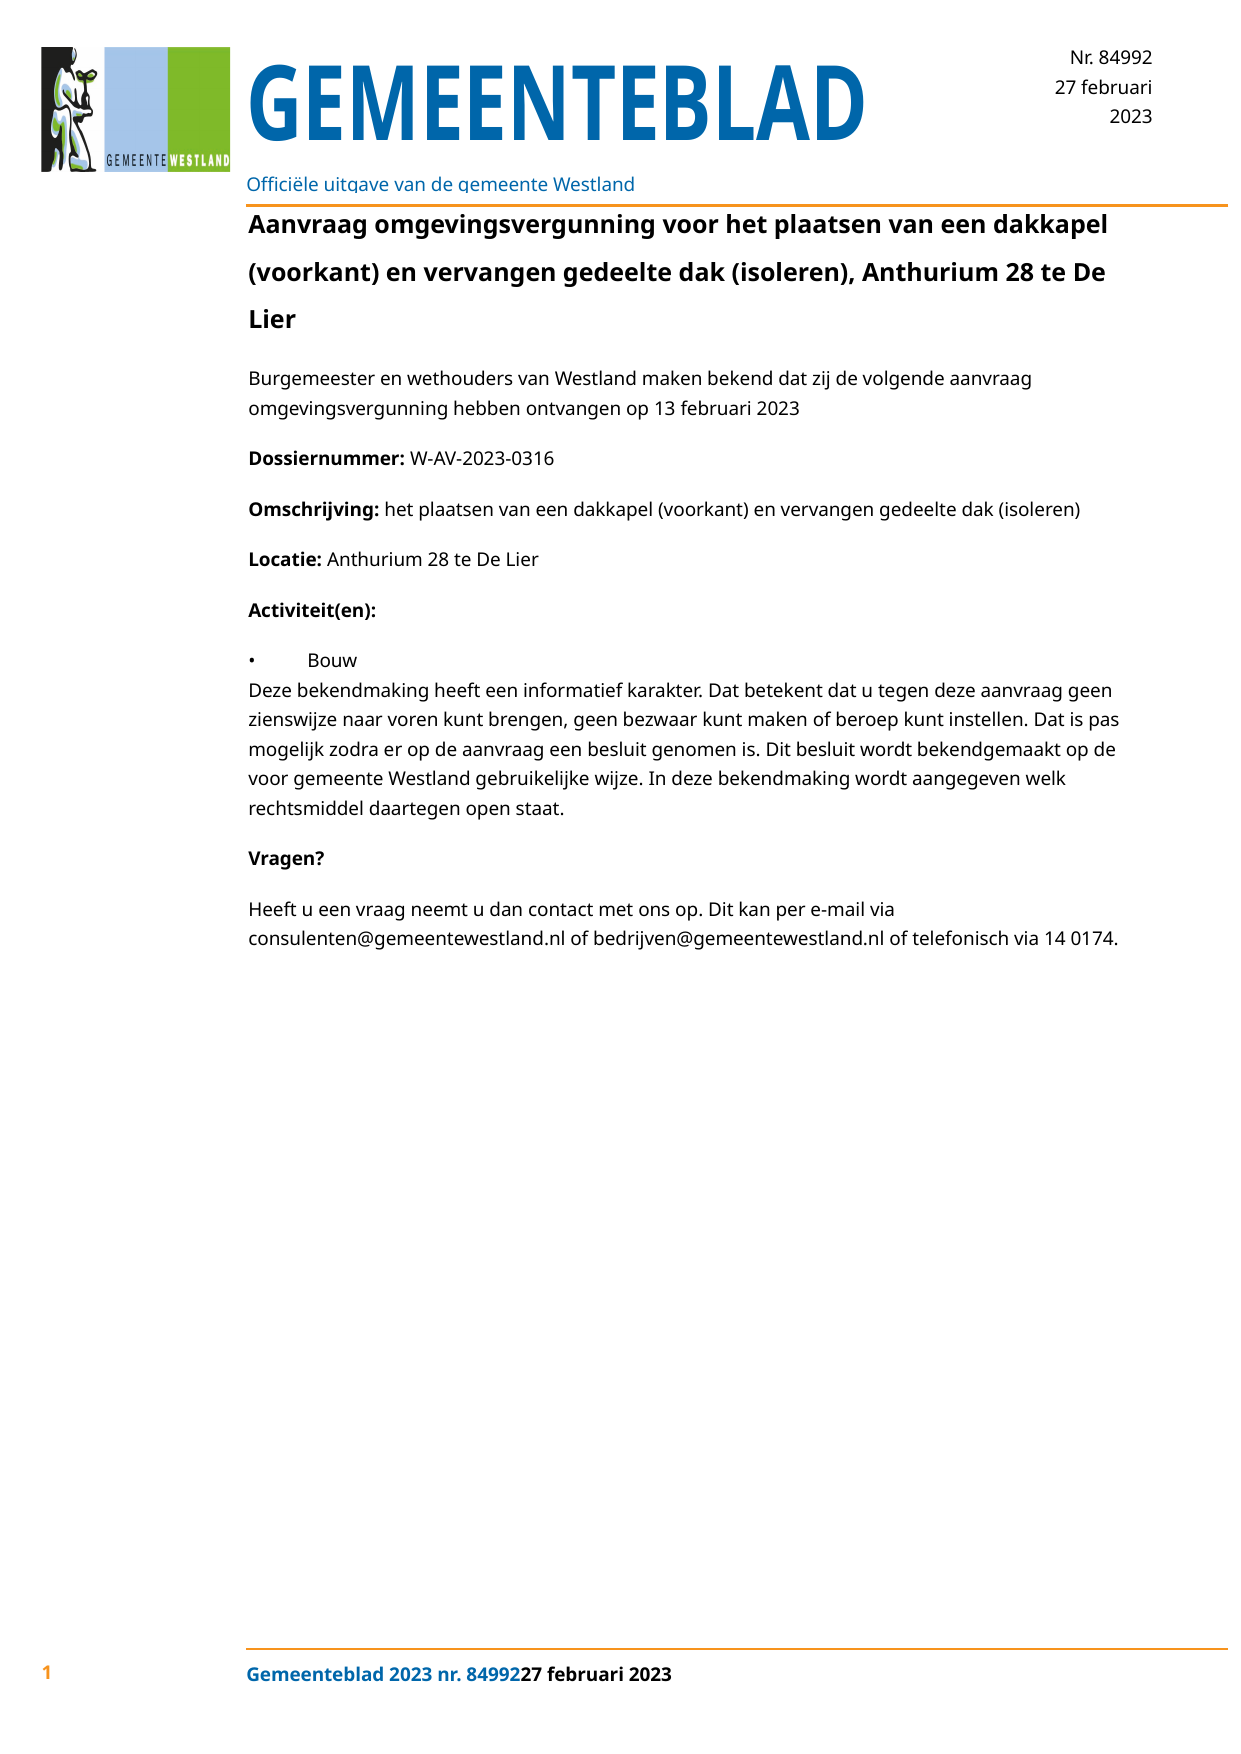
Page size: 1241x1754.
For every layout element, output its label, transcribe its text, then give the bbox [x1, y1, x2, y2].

text Activiteit(en): [248, 597, 1152, 622]
text Omschrijving: het plaatsen van een dakkapel (voorkant) en vervangen gedeelte dak (isoleren) [248, 496, 1152, 522]
list Bouw [248, 647, 1152, 673]
text Burgemeester en wethouders van Westland maken bekend dat zij de volgende aanvraag omgevingsvergunning hebben ontvangen op 13 februari 2023 [248, 366, 1152, 421]
text Vragen? [248, 846, 1152, 871]
text Locatie: Anthurium 28 te De Lier [248, 546, 1152, 572]
text Heeft u een vraag neemt u dan contact met ons op. Dit kan per e-mail via consulenten@gemeentewestland.nl of bedrijven@gemeentewestland.nl of telefonisch via 14 0174. [248, 896, 1152, 951]
text Aanvraag omgevingsvergunning voor het plaatsen van een dakkapel (voorkant) en vervangen gedeelte dak (isoleren), Anthurium 28 te De Lier [248, 207, 1152, 336]
text Deze bekendmaking heeft een informatief karakter. Dat betekent dat u tegen deze aanvraag geen zienswijze naar voren kunt brengen, geen bezwaar kunt maken of beroep kunt instellen. Dat is pas mogelijk zodra er op de aanvraag een besluit genomen is. Dit besluit wordt bekendgemaakt op de voor gemeente Westland gebruikelijke wijze. In deze bekendmaking wordt aangegeven welk rechtsmiddel daartegen open staat. [248, 677, 1152, 821]
picture [41, 47, 231, 172]
text Dossiernummer: W-AV-2023-0316 [248, 446, 1152, 471]
